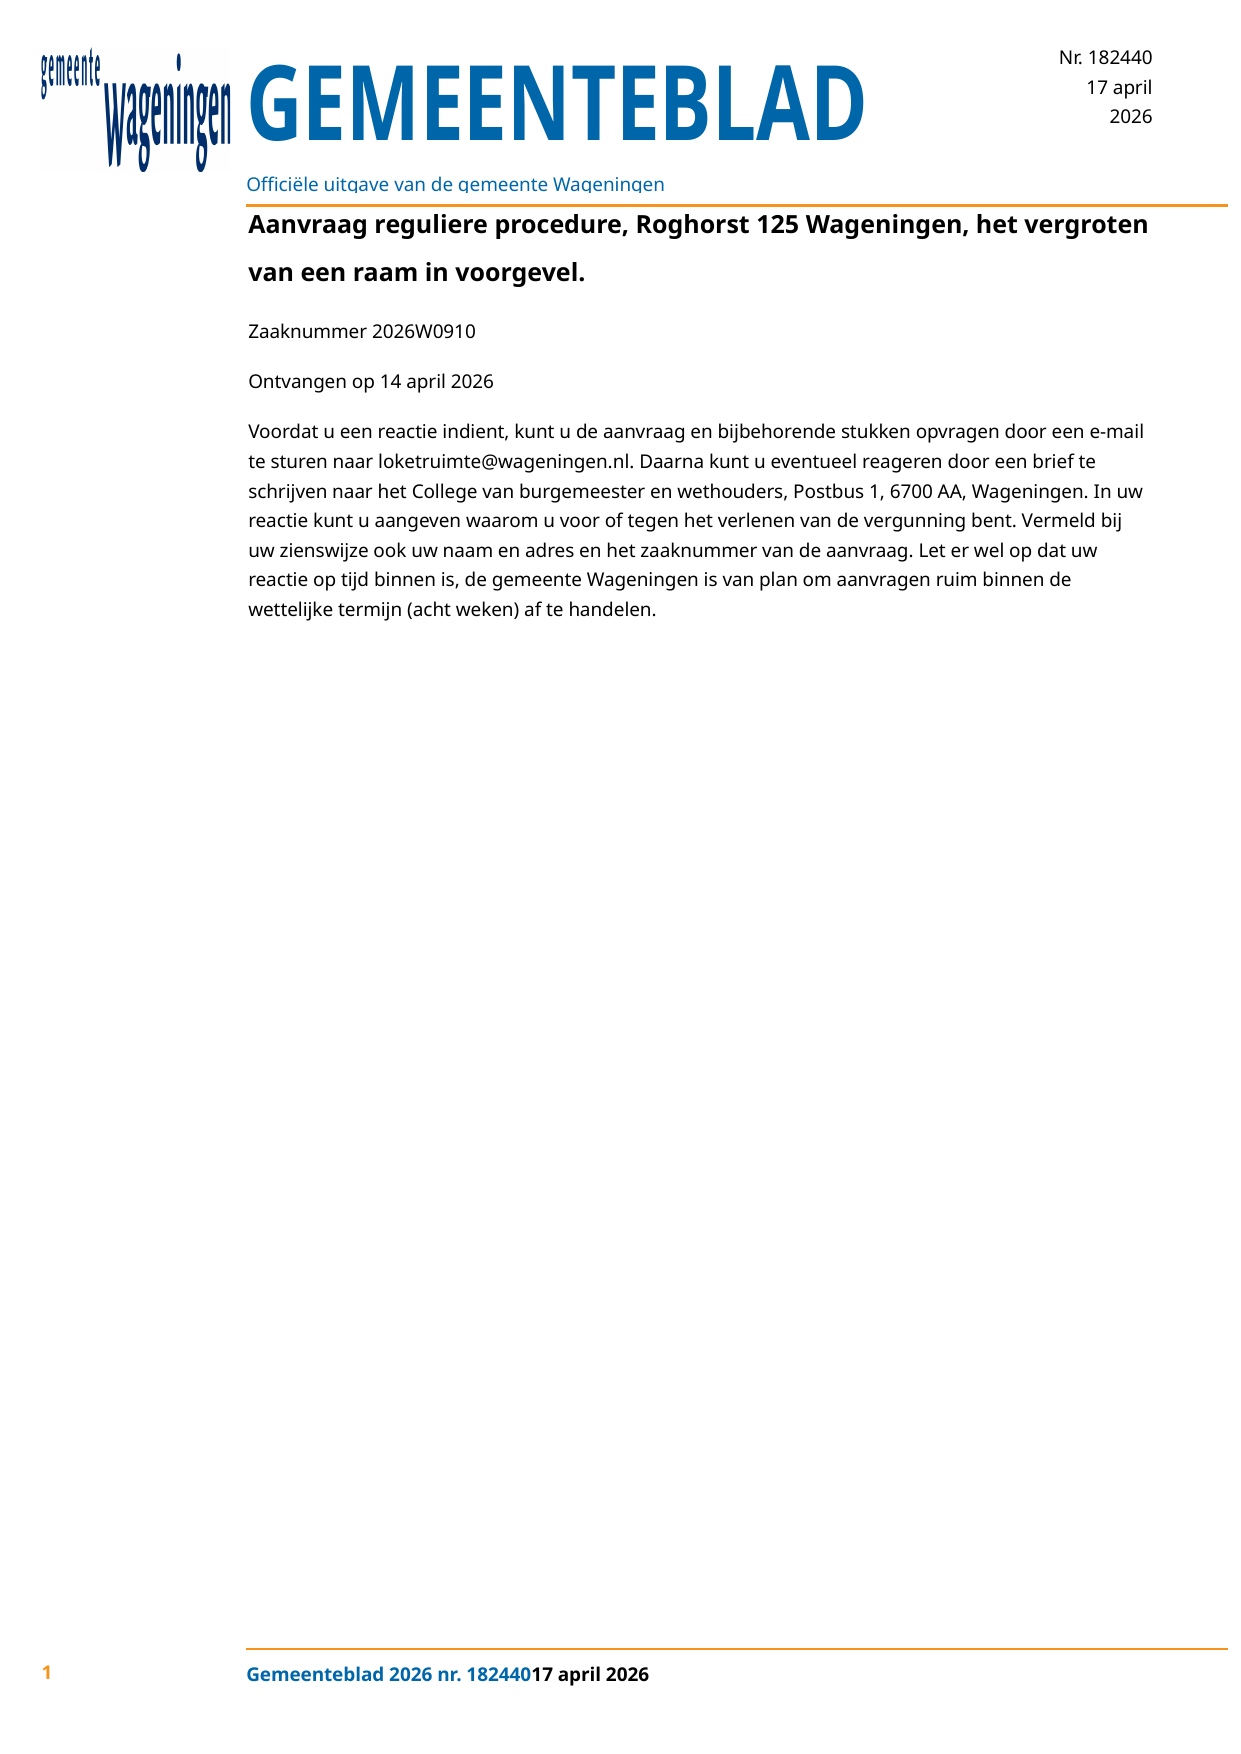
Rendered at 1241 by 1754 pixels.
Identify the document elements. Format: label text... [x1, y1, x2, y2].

text Ontvangen op 14 april 2026 [248, 368, 1152, 394]
picture [41, 47, 231, 172]
text Aanvraag reguliere procedure, Roghorst 125 Wageningen, het vergroten van een raam in voorgevel. [248, 207, 1152, 288]
text Voordat u een reactie indient, kunt u de aanvraag en bijbehorende stukken opvragen door een e-mail te sturen naar loketruimte@wageningen.nl. Daarna kunt u eventueel reageren door een brief te schrijven naar het College van burgemeester en wethouders, Postbus 1, 6700 AA, Wageningen. In uw reactie kunt u aangeven waarom u voor of tegen het verlenen van de vergunning bent. Vermeld bij uw zienswijze ook uw naam en adres en het zaaknummer van de aanvraag. Let er wel op dat uw reactie op tijd binnen is, de gemeente Wageningen is van plan om aanvragen ruim binnen de wettelijke termijn (acht weken) af te handelen. [248, 419, 1152, 622]
text Zaaknummer 2026W0910 [248, 318, 1152, 344]
